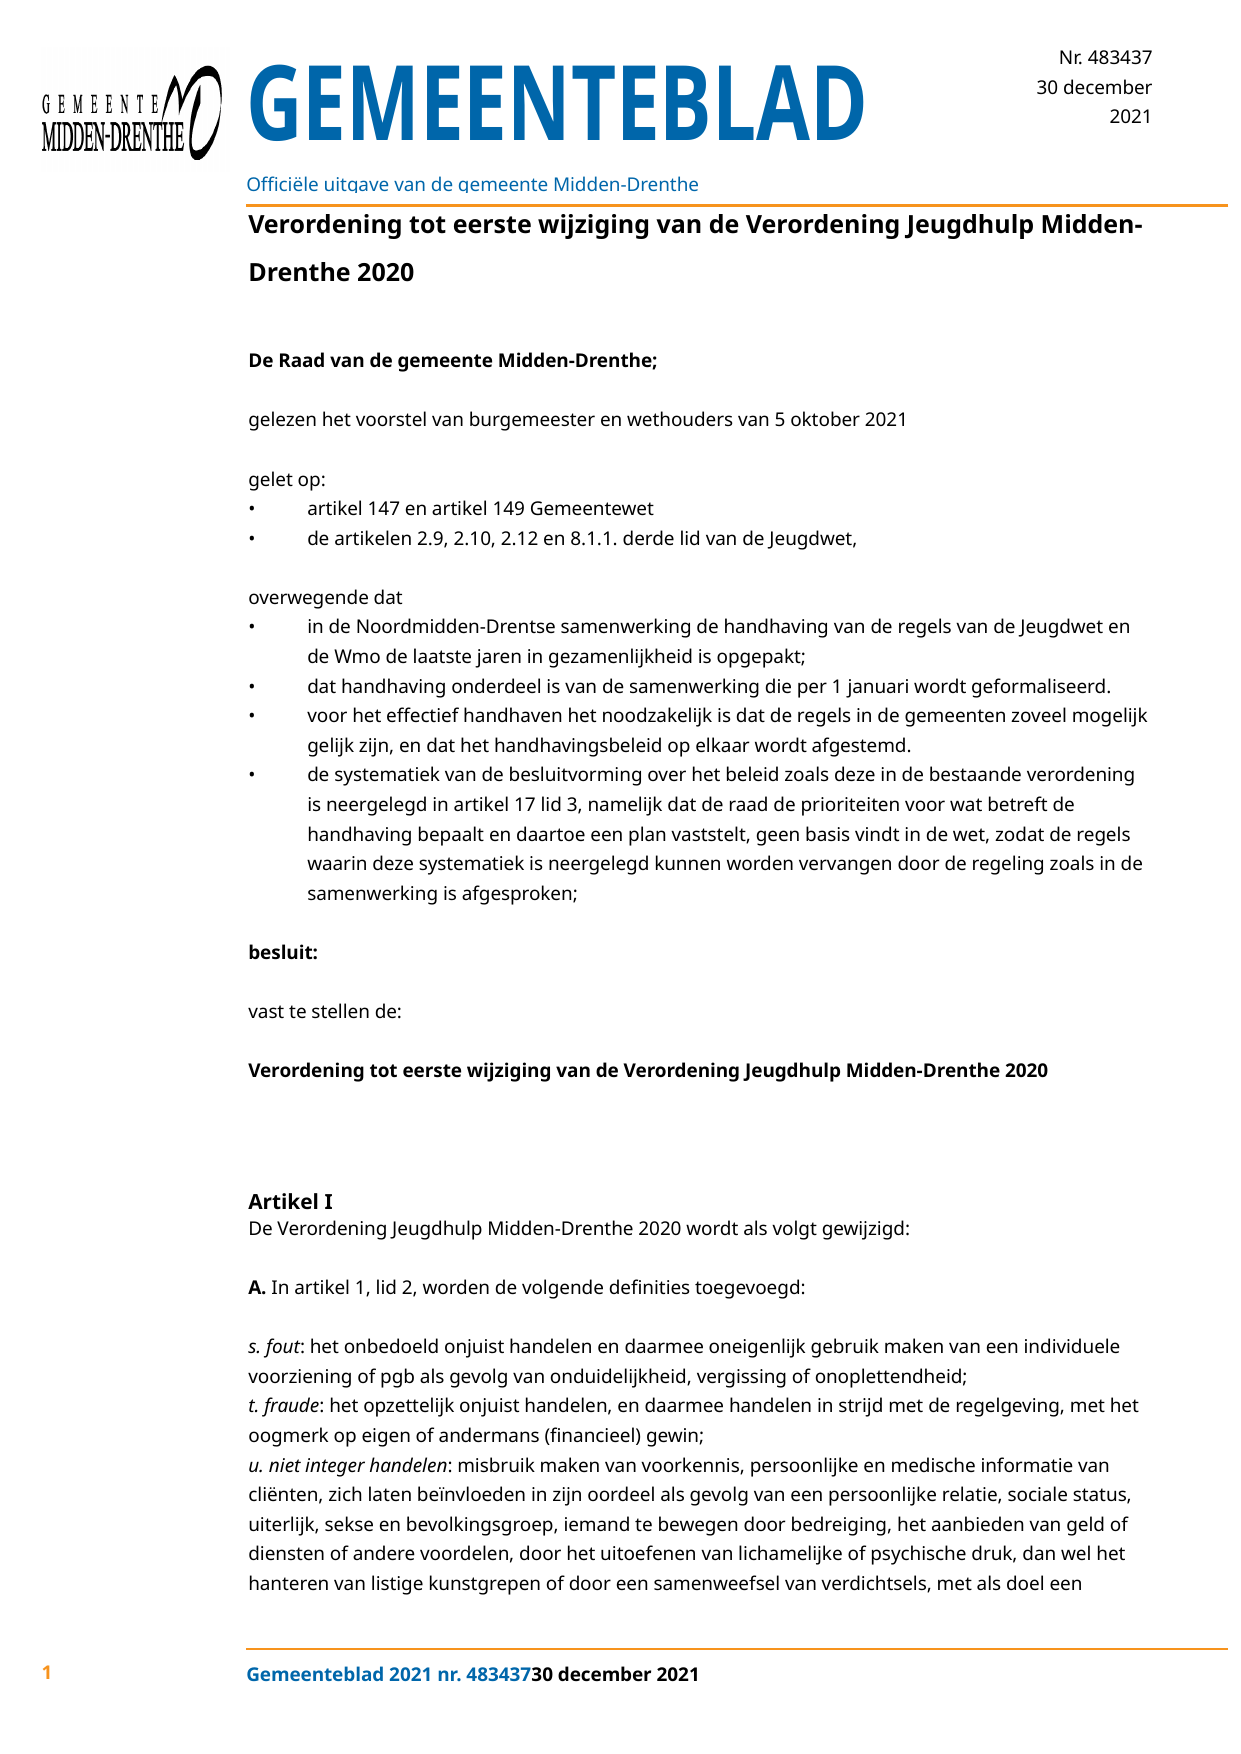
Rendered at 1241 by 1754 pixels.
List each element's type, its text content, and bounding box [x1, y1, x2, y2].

text vast te stellen de: [248, 998, 1152, 1024]
text Artikel I [248, 1187, 1152, 1215]
list artikel 147 en artikel 149 Gemeentewet [248, 495, 1152, 521]
text s. fout: het onbedoeld onjuist handelen en daarmee oneigenlijk gebruik maken van een individuele voorziening of pgb als gevolg van onduidelijkheid, vergissing of onoplettendheid; [248, 1333, 1152, 1389]
text De Verordening Jeugdhulp Midden-Drenthe 2020 wordt als volgt gewijzigd: [248, 1215, 1152, 1241]
picture [41, 47, 231, 172]
list de systematiek van de besluitvorming over het beleid zoals deze in de bestaande verordening is neergelegd in artikel 17 lid 3, namelijk dat de raad de prioriteiten voor wat betreft de handhaving bepaalt en daartoe een plan vaststelt, geen basis vindt in de wet, zodat de regels waarin deze systematiek is neergelegd kunnen worden vervangen door de regeling zoals in de samenwerking is afgesproken; [248, 762, 1152, 906]
text De Raad van de gemeente Midden-Drenthe; [248, 347, 1152, 373]
list dat handhaving onderdeel is van de samenwerking die per 1 januari wordt geformaliseerd. [248, 673, 1152, 699]
text u. niet integer handelen: misbruik maken van voorkennis, persoonlijke en medische informatie van cliënten, zich laten beïnvloeden in zijn oordeel als gevolg van een persoonlijke relatie, sociale status, uiterlijk, sekse en bevolkingsgroep, iemand te bewegen door bedreiging, het aanbieden van geld of diensten of andere voordelen, door het uitoefenen van lichamelijke of psychische druk, dan wel het hanteren van listige kunstgrepen of door een samenweefsel van verdichtsels, met als doel een [248, 1452, 1152, 1596]
list de artikelen 2.9, 2.10, 2.12 en 8.1.1. derde lid van de Jeugdwet, [248, 525, 1152, 551]
text A. In artikel 1, lid 2, worden de volgende definities toegevoegd: [248, 1274, 1152, 1300]
text gelezen het voorstel van burgemeester en wethouders van 5 oktober 2021 [248, 407, 1152, 432]
list voor het effectief handhaven het noodzakelijk is dat de regels in de gemeenten zoveel mogelijk gelijk zijn, en dat het handhavingsbeleid op elkaar wordt afgestemd. [248, 702, 1152, 758]
text gelet op: [248, 466, 1152, 492]
text Verordening tot eerste wijziging van de Verordening Jeugdhulp Midden-Drenthe 2020 [248, 1057, 1152, 1083]
text t. fraude: het opzettelijk onjuist handelen, en daarmee handelen in strijd met de regelgeving, met het oogmerk op eigen of andermans (financieel) gewin; [248, 1393, 1152, 1448]
text overwegende dat [248, 584, 1152, 610]
text Verordening tot eerste wijziging van de Verordening Jeugdhulp Midden-Drenthe 2020 [248, 207, 1152, 288]
list in de Noordmidden-Drentse samenwerking de handhaving van de regels van de Jeugdwet en de Wmo de laatste jaren in gezamenlijkheid is opgepakt; [248, 614, 1152, 669]
text besluit: [248, 939, 1152, 965]
